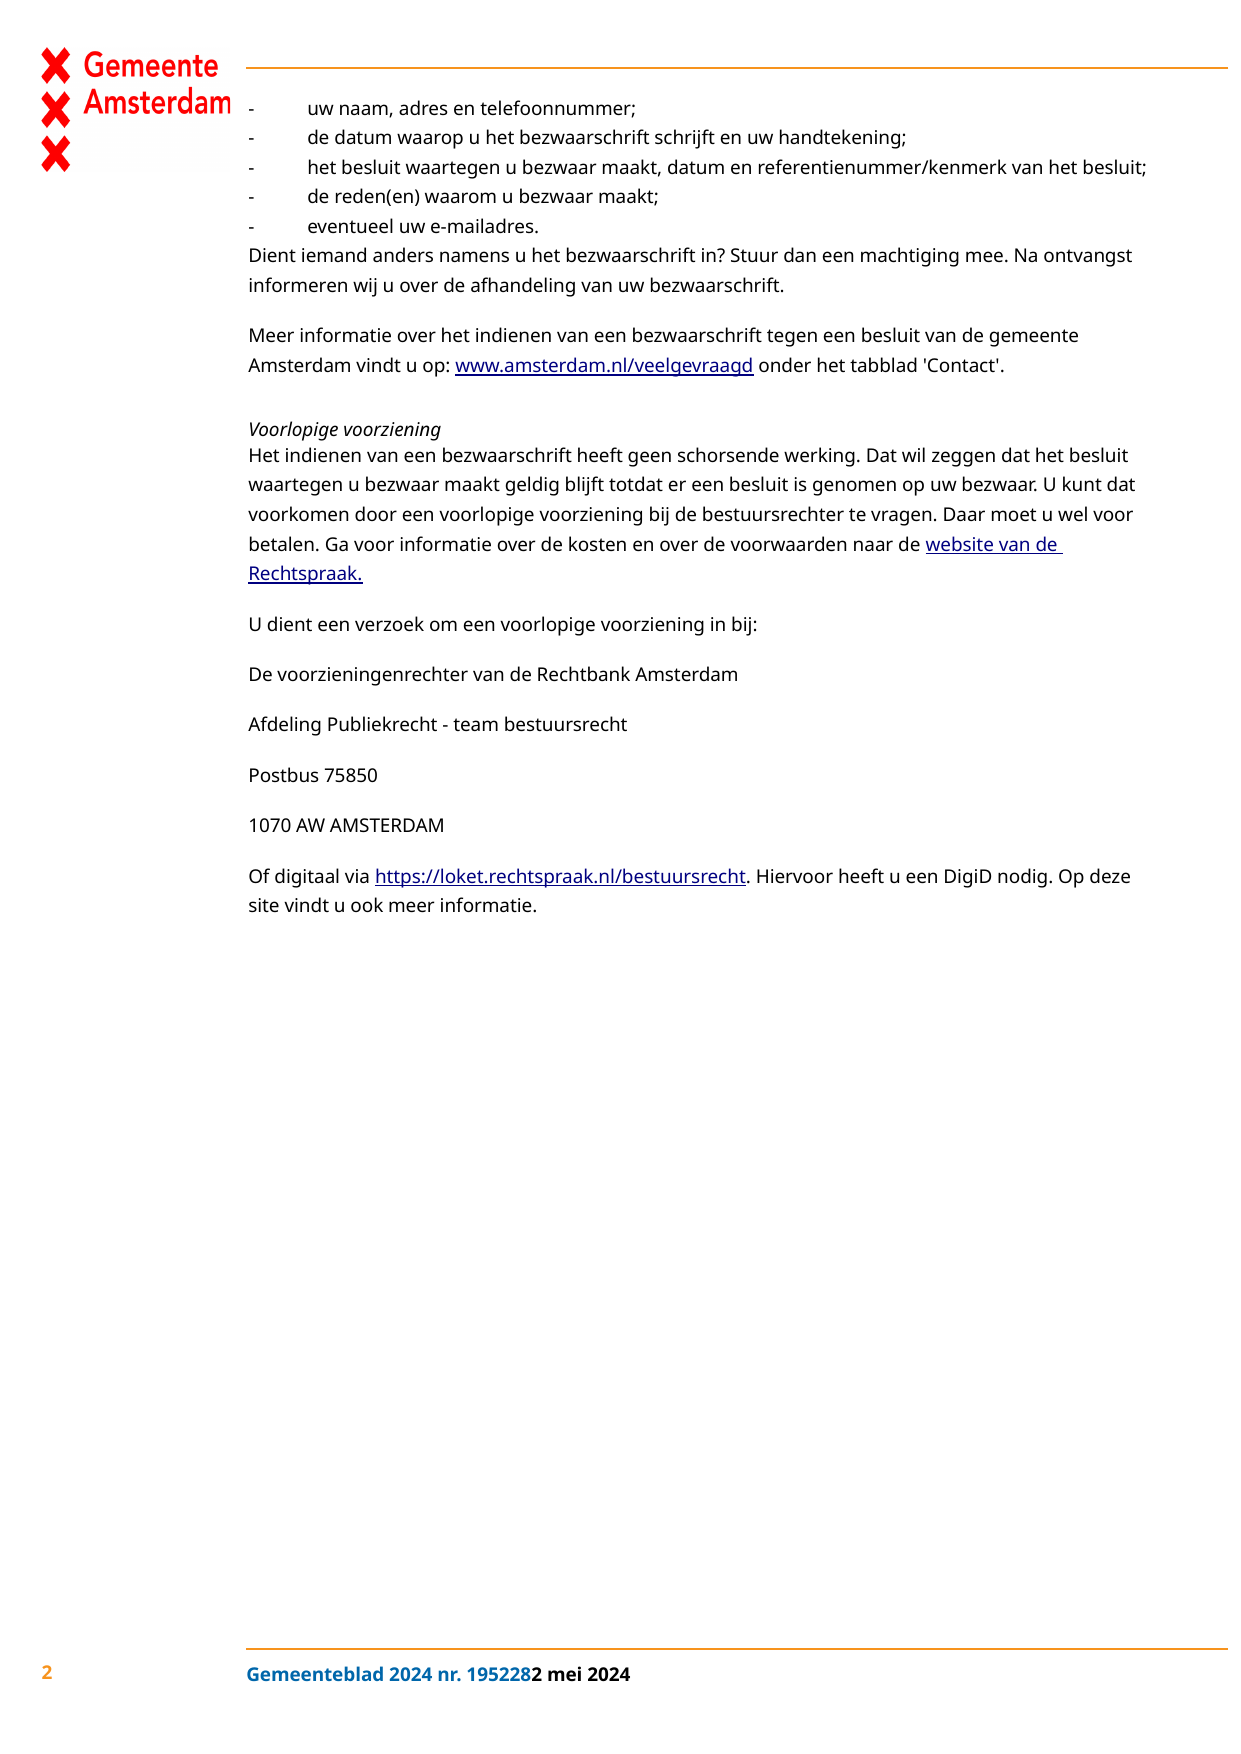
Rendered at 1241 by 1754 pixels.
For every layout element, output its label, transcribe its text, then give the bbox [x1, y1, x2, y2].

text Meer informatie over het indienen van een bezwaarschrift tegen een besluit van de gemeente Amsterdam vindt u op: www.amsterdam.nl/veelgevraagd onder het tabblad 'Contact'. [248, 323, 1152, 378]
text Of digitaal via https://loket.rechtspraak.nl/bestuursrecht. Hiervoor heeft u een DigiD nodig. Op deze site vindt u ook meer informatie. [248, 863, 1152, 918]
list de reden(en) waarom u bezwaar maakt; [248, 183, 1152, 209]
list het besluit waartegen u bezwaar maakt, datum en referentienummer/kenmerk van het besluit; [248, 154, 1152, 180]
text U dient een verzoek om een voorlopige voorziening in bij: [248, 611, 1152, 636]
text Het indienen van een bezwaarschrift heeft geen schorsende werking. Dat wil zeggen dat het besluit waartegen u bezwaar maakt geldig blijft totdat er een besluit is genomen op uw bezwaar. U kunt dat voorkomen door een voorlopige voorziening bij de bestuursrechter te vragen. Daar moet u wel voor betalen. Ga voor informatie over de kosten en over de voorwaarden naar de website van de Rechtspraak. [248, 442, 1152, 586]
list eventueel uw e-mailadres. [248, 213, 1152, 239]
picture [41, 47, 231, 172]
text Afdeling Publiekrecht - team bestuursrecht [248, 712, 1152, 737]
list uw naam, adres en telefoonnummer; [248, 95, 1152, 121]
text De voorzieningenrechter van de Rechtbank Amsterdam [248, 661, 1152, 687]
text Postbus 75850 [248, 762, 1152, 788]
text Dient iemand anders namens u het bezwaarschrift in? Stuur dan een machtiging mee. Na ontvangst informeren wij u over de afhandeling van uw bezwaarschrift. [248, 243, 1152, 298]
list de datum waarop u het bezwaarschrift schrijft en uw handtekening; [248, 124, 1152, 150]
text 1070 AW AMSTERDAM [248, 812, 1152, 838]
text Voorlopige voorziening [248, 416, 1152, 442]
